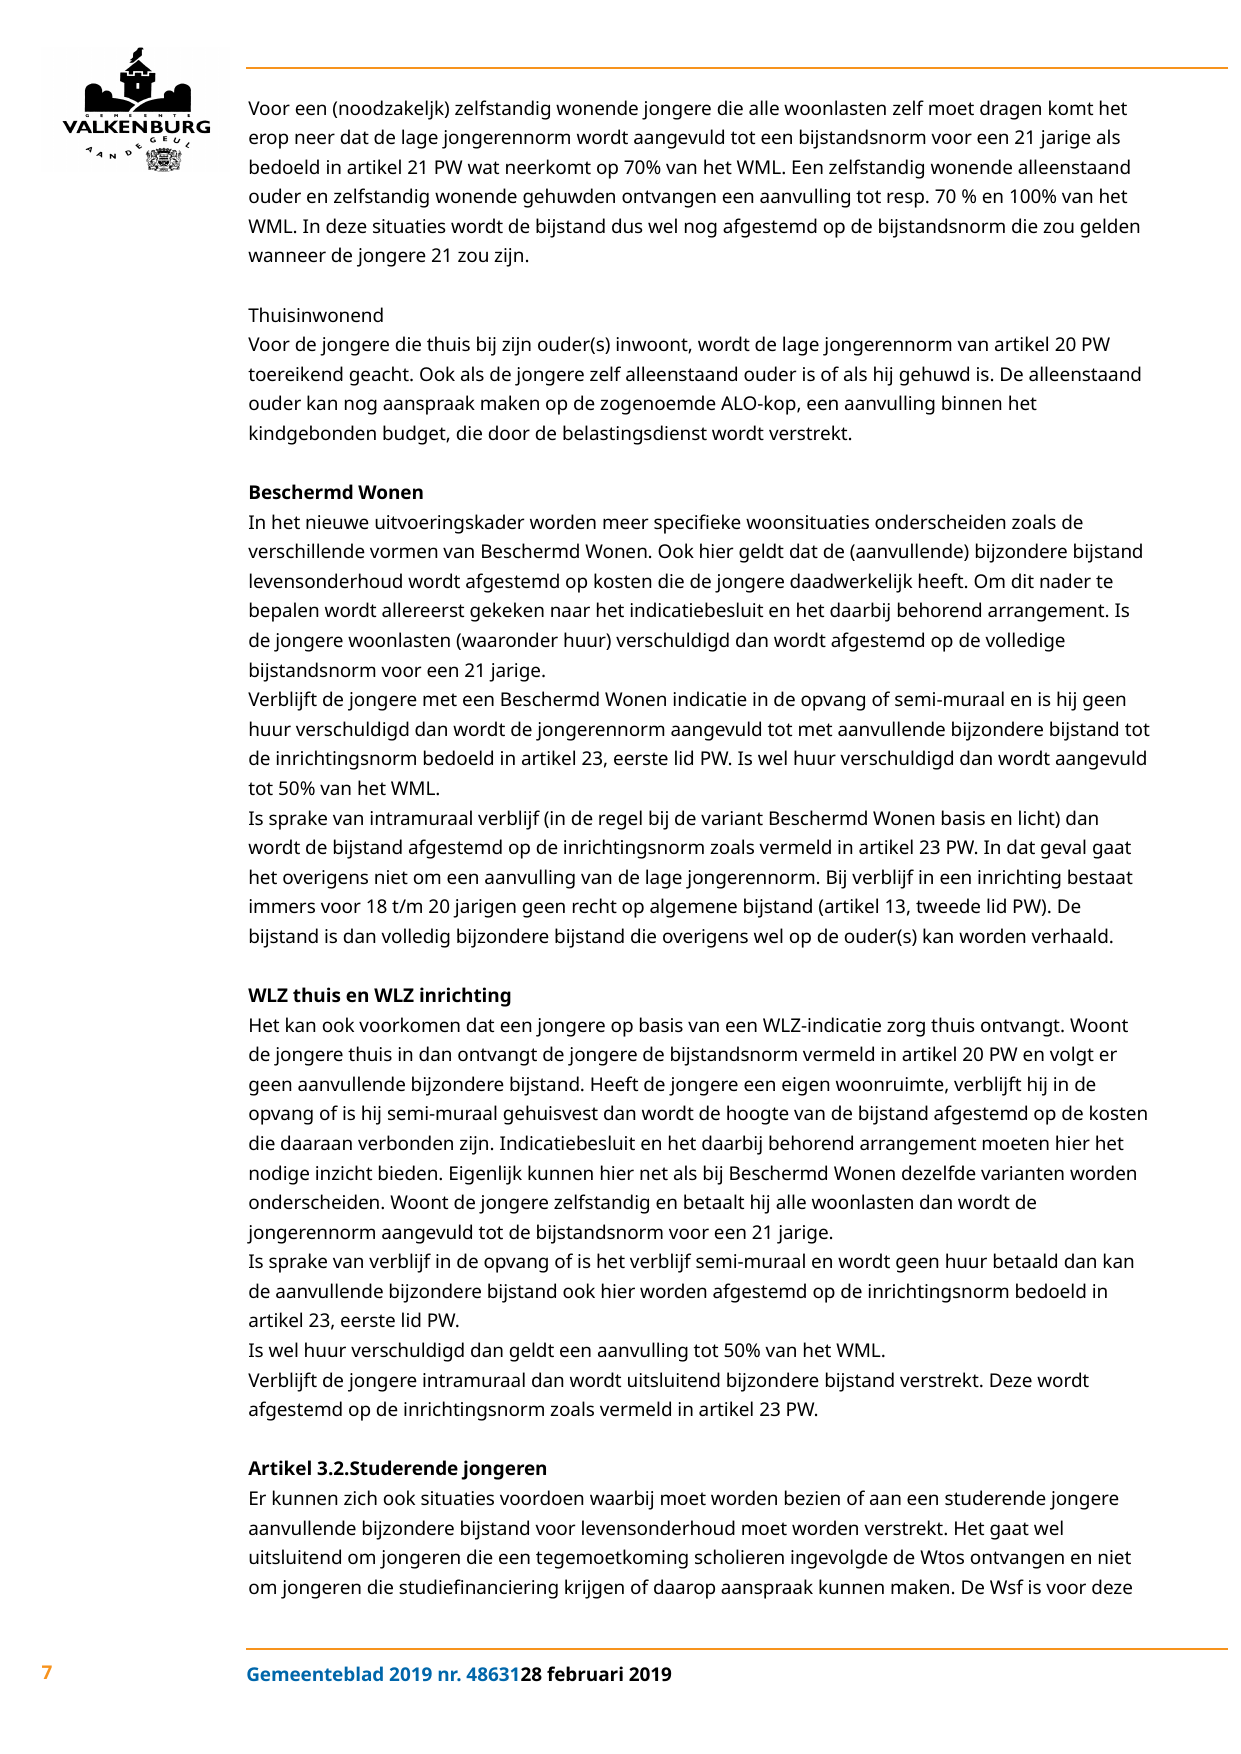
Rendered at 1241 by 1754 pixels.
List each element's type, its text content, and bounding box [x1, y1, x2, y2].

text Is sprake van verblijf in de opvang of is het verblijf semi-muraal en wordt geen huur betaald dan kan de aanvullende bijzondere bijstand ook hier worden afgestemd op de inrichtingsnorm bedoeld in artikel 23, eerste lid PW. [248, 1248, 1152, 1333]
text Het kan ook voorkomen dat een jongere op basis van een WLZ-indicatie zorg thuis ontvangt. Woont de jongere thuis in dan ontvangt de jongere de bijstandsnorm vermeld in artikel 20 PW en volgt er geen aanvullende bijzondere bijstand. Heeft de jongere een eigen woonruimte, verblijft hij in de opvang of is hij semi-muraal gehuisvest dan wordt de hoogte van de bijstand afgestemd op de kosten die daaraan verbonden zijn. Indicatiebesluit en het daarbij behorend arrangement moeten hier het nodige inzicht bieden. Eigenlijk kunnen hier net als bij Beschermd Wonen dezelfde varianten worden onderscheiden. Woont de jongere zelfstandig en betaalt hij alle woonlasten dan wordt de jongerennorm aangevuld tot de bijstandsnorm voor een 21 jarige. [248, 1012, 1152, 1245]
text Voor de jongere die thuis bij zijn ouder(s) inwoont, wordt de lage jongerennorm van artikel 20 PW toereikend geacht. Ook als de jongere zelf alleenstaand ouder is of als hij gehuwd is. De alleenstaand ouder kan nog aanspraak maken op de zogenoemde ALO-kop, een aanvulling binnen het kindgebonden budget, die door de belastingsdienst wordt verstrekt. [248, 331, 1152, 446]
text Voor een (noodzakeljk) zelfstandig wonende jongere die alle woonlasten zelf moet dragen komt het erop neer dat de lage jongerennorm wordt aangevuld tot een bijstandsnorm voor een 21 jarige als bedoeld in artikel 21 PW wat neerkomt op 70% van het WML. Een zelfstandig wonende alleenstaand ouder en zelfstandig wonende gehuwden ontvangen een aanvulling tot resp. 70 % en 100% van het WML. In deze situaties wordt de bijstand dus wel nog afgestemd op de bijstandsnorm die zou gelden wanneer de jongere 21 zou zijn. [248, 95, 1152, 268]
text WLZ thuis en WLZ inrichting [248, 982, 1152, 1008]
text In het nieuwe uitvoeringskader worden meer specifieke woonsituaties onderscheiden zoals de verschillende vormen van Beschermd Wonen. Ook hier geldt dat de (aanvullende) bijzondere bijstand levensonderhoud wordt afgestemd op kosten die de jongere daadwerkelijk heeft. Om dit nader te bepalen wordt allereerst gekeken naar het indicatiebesluit en het daarbij behorend arrangement. Is de jongere woonlasten (waaronder huur) verschuldigd dan wordt afgestemd op de volledige bijstandsnorm voor een 21 jarige. [248, 509, 1152, 683]
text Beschermd Wonen [248, 479, 1152, 505]
text Is sprake van intramuraal verblijf (in de regel bij de variant Beschermd Wonen basis en licht) dan wordt de bijstand afgestemd op de inrichtingsnorm zoals vermeld in artikel 23 PW. In dat geval gaat het overigens niet om een aanvulling van de lage jongerennorm. Bij verblijf in een inrichting bestaat immers voor 18 t/m 20 jarigen geen recht op algemene bijstand (artikel 13, tweede lid PW). De bijstand is dan volledig bijzondere bijstand die overigens wel op de ouder(s) kan worden verhaald. [248, 805, 1152, 949]
text Verblijft de jongere intramuraal dan wordt uitsluitend bijzondere bijstand verstrekt. Deze wordt afgestemd op de inrichtingsnorm zoals vermeld in artikel 23 PW. [248, 1367, 1152, 1422]
text Er kunnen zich ook situaties voordoen waarbij moet worden bezien of aan een studerende jongere aanvullende bijzondere bijstand voor levensonderhoud moet worden verstrekt. Het gaat wel uitsluitend om jongeren die een tegemoetkoming scholieren ingevolgde de Wtos ontvangen en niet om jongeren die studiefinanciering krijgen of daarop aanspraak kunnen maken. De Wsf is voor deze [248, 1485, 1152, 1600]
picture [41, 47, 231, 172]
text Thuisinwonend [248, 302, 1152, 328]
text Artikel 3.2.Studerende jongeren [248, 1456, 1152, 1481]
text Verblijft de jongere met een Beschermd Wonen indicatie in de opvang of semi-muraal en is hij geen huur verschuldigd dan wordt de jongerennorm aangevuld tot met aanvullende bijzondere bijstand tot de inrichtingsnorm bedoeld in artikel 23, eerste lid PW. Is wel huur verschuldigd dan wordt aangevuld tot 50% van het WML. [248, 686, 1152, 801]
text Is wel huur verschuldigd dan geldt een aanvulling tot 50% van het WML. [248, 1337, 1152, 1363]
